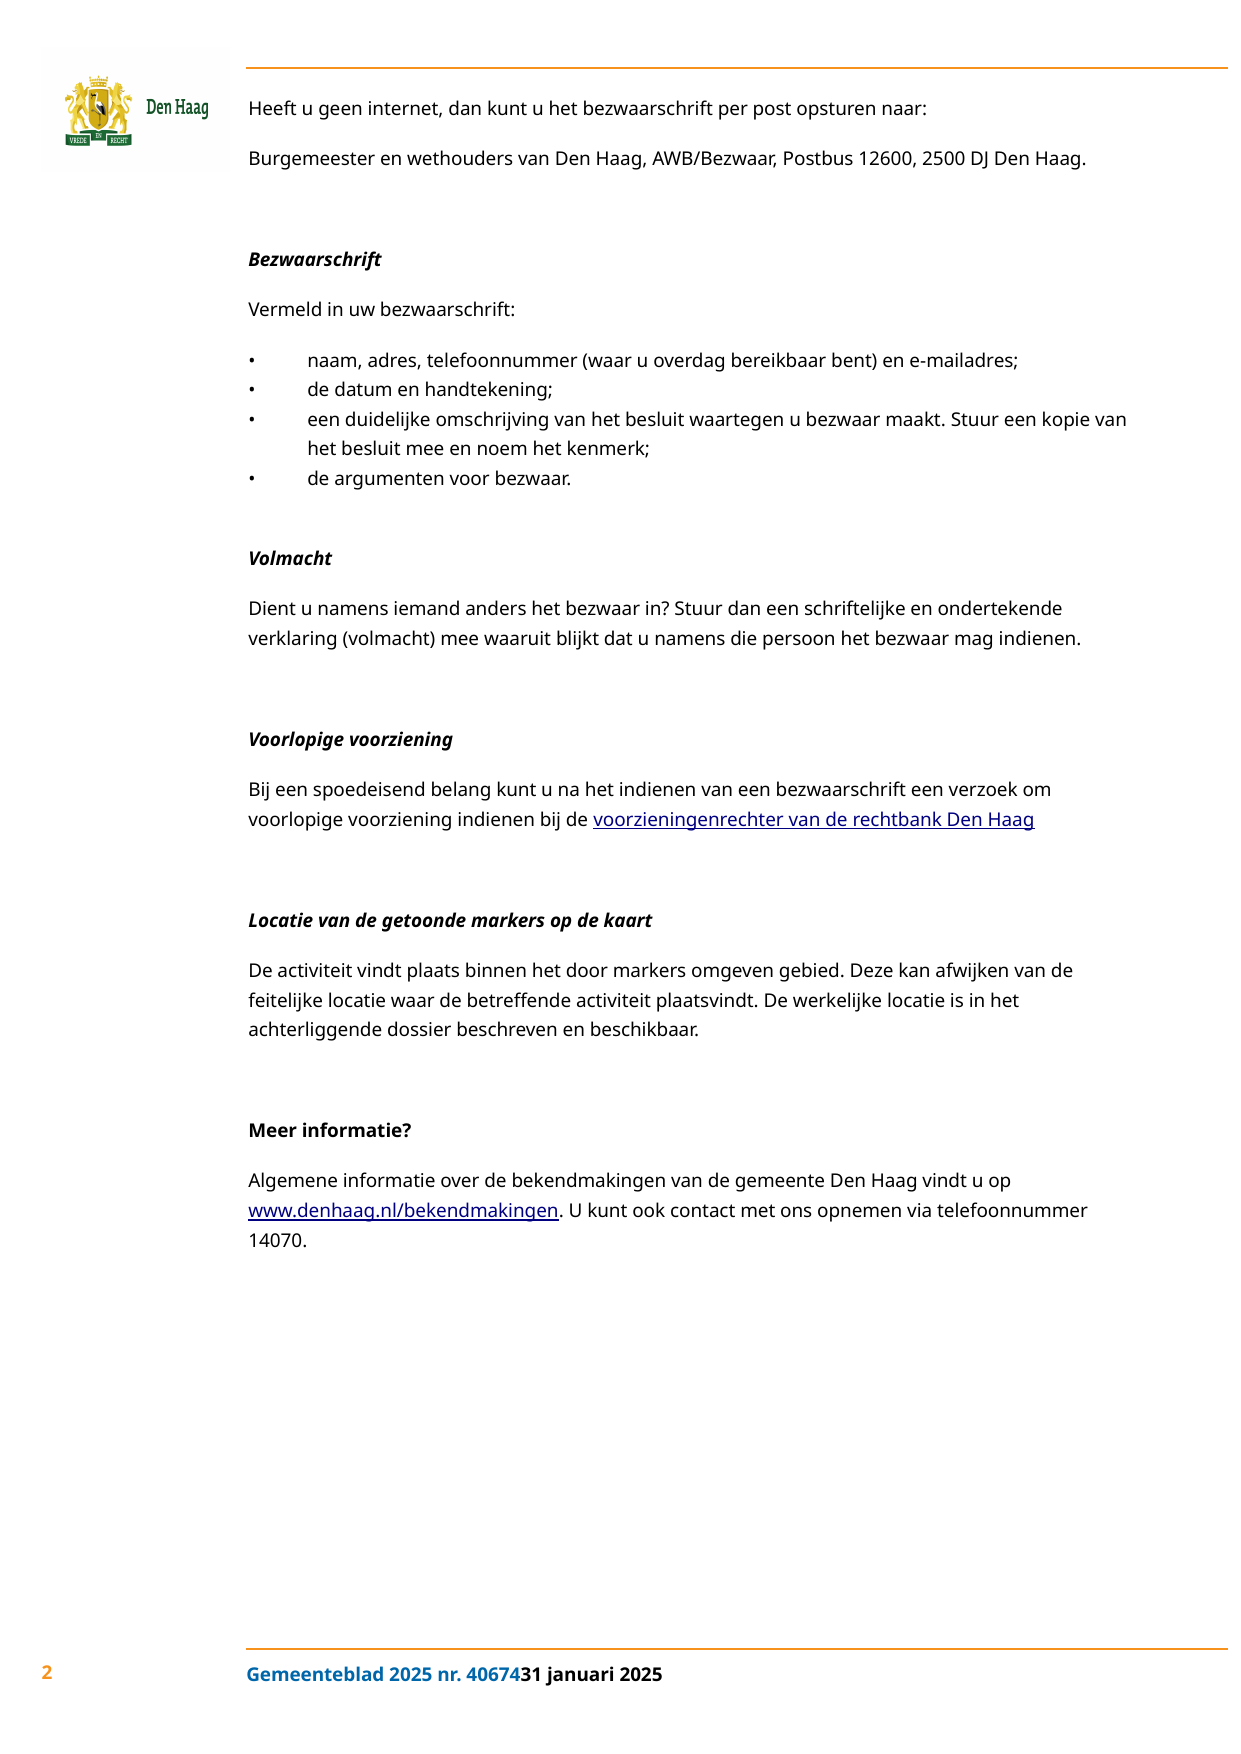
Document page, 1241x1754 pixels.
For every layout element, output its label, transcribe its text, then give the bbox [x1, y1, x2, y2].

text Heeft u geen internet, dan kunt u het bezwaarschrift per post opsturen naar: [248, 95, 1152, 121]
text Burgemeester en wethouders van Den Haag, AWB/Bezwaar, Postbus 12600, 2500 DJ Den Haag. [248, 145, 1152, 171]
picture [41, 47, 231, 172]
text Bij een spoedeisend belang kunt u na het indienen van een bezwaarschrift een verzoek om voorlopige voorziening indienen bij de voorzieningenrechter van de rechtbank Den Haag [248, 776, 1152, 832]
list naam, adres, telefoonnummer (waar u overdag bereikbaar bent) en e-mailadres; [248, 347, 1152, 373]
text Voorlopige voorziening [248, 726, 1152, 752]
text Vermeld in uw bezwaarschrift: [248, 296, 1152, 322]
text Meer informatie? [248, 1117, 1152, 1143]
text Bezwaarschrift [248, 246, 1152, 272]
text Locatie van de getoonde markers op de kaart [248, 907, 1152, 933]
list een duidelijke omschrijving van het besluit waartegen u bezwaar maakt. Stuur een kopie van het besluit mee en noem het kenmerk; [248, 406, 1152, 461]
list de datum en handtekening; [248, 376, 1152, 402]
text De activiteit vindt plaats binnen het door markers omgeven gebied. Deze kan afwijken van de feitelijke locatie waar de betreffende activiteit plaatsvindt. De werkelijke locatie is in het achterliggende dossier beschreven en beschikbaar. [248, 957, 1152, 1042]
list de argumenten voor bezwaar. [248, 465, 1152, 491]
text Algemene informatie over de bekendmakingen van de gemeente Den Haag vindt u op www.denhaag.nl/bekendmakingen. U kunt ook contact met ons opnemen via telefoonnummer 14070. [248, 1168, 1152, 1253]
text Dient u namens iemand anders het bezwaar in? Stuur dan een schriftelijke en ondertekende verklaring (volmacht) mee waaruit blijkt dat u namens die persoon het bezwaar mag indienen. [248, 596, 1152, 651]
text Volmacht [248, 545, 1152, 571]
